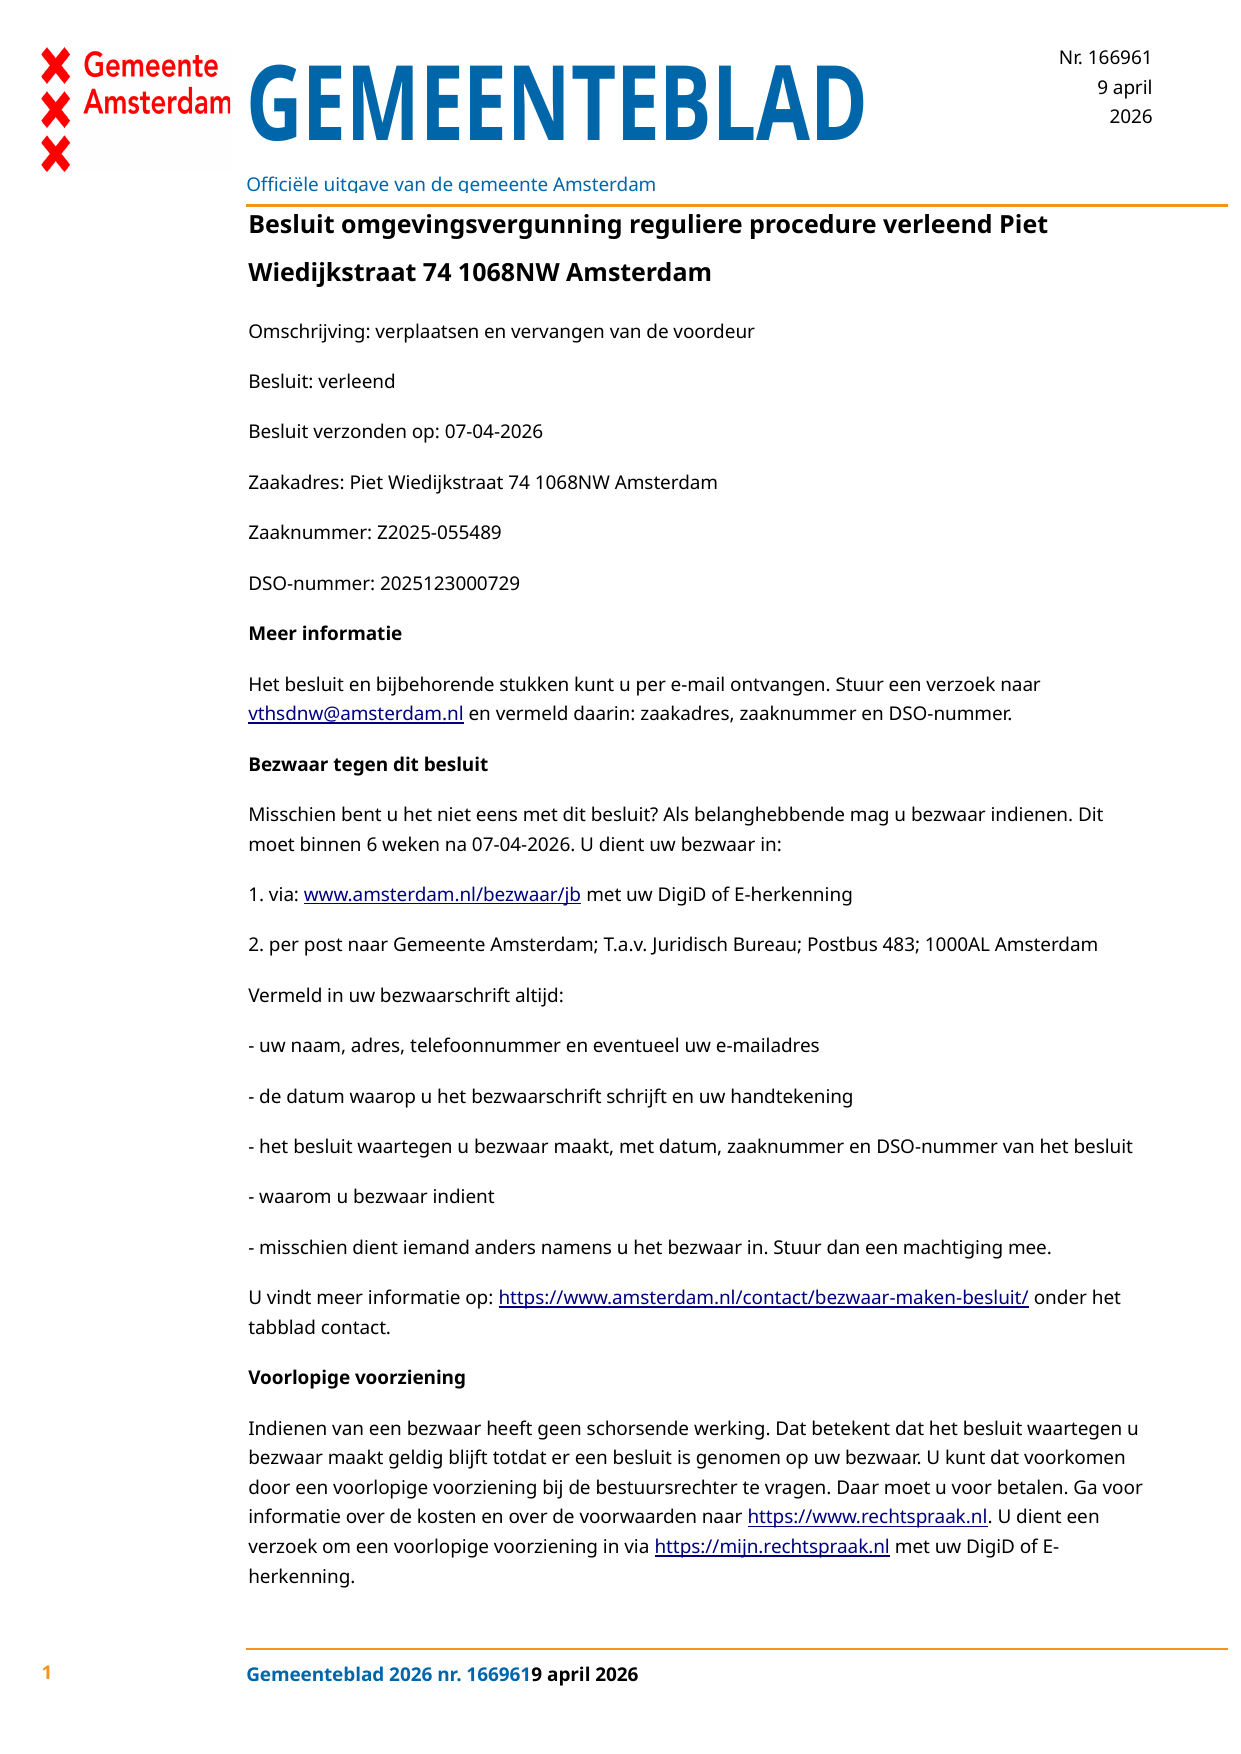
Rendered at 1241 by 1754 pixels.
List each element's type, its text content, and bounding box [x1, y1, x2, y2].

text Meer informatie [248, 620, 1152, 646]
picture [41, 47, 231, 172]
text U vindt meer informatie op: https://www.amsterdam.nl/contact/bezwaar-maken-besluit/ onder het tabblad contact. [248, 1284, 1152, 1340]
text Besluit: verleend [248, 368, 1152, 394]
text - de datum waarop u het bezwaarschrift schrijft en uw handtekening [248, 1083, 1152, 1109]
text Besluit omgevingsvergunning reguliere procedure verleend Piet Wiedijkstraat 74 1068NW Amsterdam [248, 207, 1152, 288]
text Besluit verzonden op: 07-04-2026 [248, 419, 1152, 444]
text - waarom u bezwaar indient [248, 1184, 1152, 1209]
text Zaakadres: Piet Wiedijkstraat 74 1068NW Amsterdam [248, 469, 1152, 495]
text Het besluit en bijbehorende stukken kunt u per e-mail ontvangen. Stuur een verzoek naar vthsdnw@amsterdam.nl en vermeld daarin: zaakadres, zaaknummer en DSO-nummer. [248, 671, 1152, 726]
text Voorlopige voorziening [248, 1364, 1152, 1390]
text Zaaknummer: Z2025-055489 [248, 519, 1152, 545]
text Bezwaar tegen dit besluit [248, 751, 1152, 777]
text Misschien bent u het niet eens met dit besluit? Als belanghebbende mag u bezwaar indienen. Dit moet binnen 6 weken na 07-04-2026. U dient uw bezwaar in: [248, 801, 1152, 857]
text - het besluit waartegen u bezwaar maakt, met datum, zaaknummer en DSO-nummer van het besluit [248, 1133, 1152, 1159]
text - uw naam, adres, telefoonnummer en eventueel uw e-mailadres [248, 1032, 1152, 1058]
text Vermeld in uw bezwaarschrift altijd: [248, 982, 1152, 1008]
text DSO-nummer: 2025123000729 [248, 570, 1152, 596]
text 2. per post naar Gemeente Amsterdam; T.a.v. Juridisch Bureau; Postbus 483; 1000AL Amsterdam [248, 932, 1152, 957]
text - misschien dient iemand anders namens u het bezwaar in. Stuur dan een machtiging mee. [248, 1234, 1152, 1260]
text 1. via: www.amsterdam.nl/bezwaar/jb met uw DigiD of E-herkenning [248, 881, 1152, 907]
text Indienen van een bezwaar heeft geen schorsende werking. Dat betekent dat het besluit waartegen u bezwaar maakt geldig blijft totdat er een besluit is genomen op uw bezwaar. U kunt dat voorkomen door een voorlopige voorziening bij de bestuursrechter te vragen. Daar moet u voor betalen. Ga voor informatie over de kosten en over de voorwaarden naar https://www.rechtspraak.nl. U dient een verzoek om een voorlopige voorziening in via https://mijn.rechtspraak.nl met uw DigiD of E-herkenning. [248, 1415, 1152, 1589]
text Omschrijving: verplaatsen en vervangen van de voordeur [248, 318, 1152, 344]
